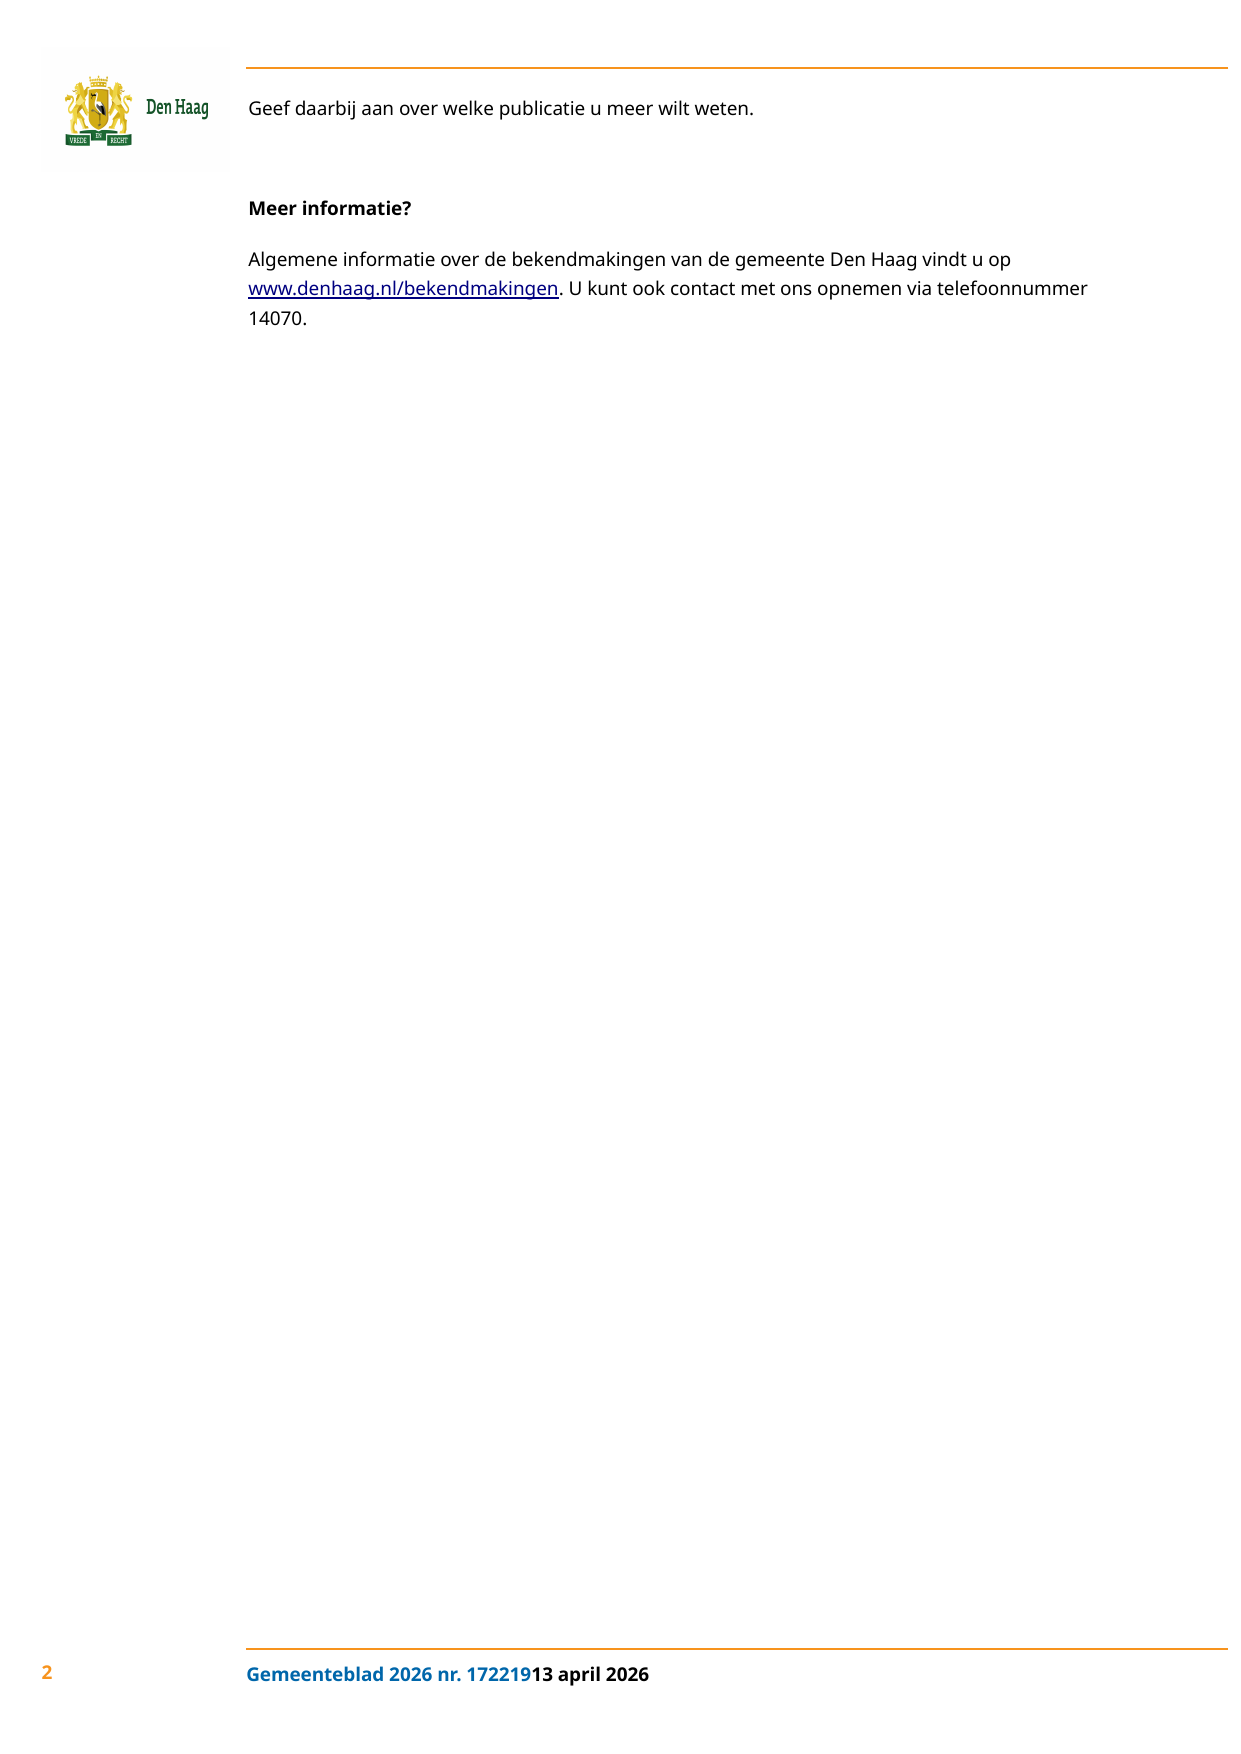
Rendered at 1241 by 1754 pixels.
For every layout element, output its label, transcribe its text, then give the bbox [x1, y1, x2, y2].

text Algemene informatie over de bekendmakingen van de gemeente Den Haag vindt u op www.denhaag.nl/bekendmakingen. U kunt ook contact met ons opnemen via telefoonnummer 14070. [248, 246, 1152, 331]
text Geef daarbij aan over welke publicatie u meer wilt weten. [248, 95, 1152, 121]
picture [41, 47, 231, 172]
text Meer informatie? [248, 196, 1152, 221]
